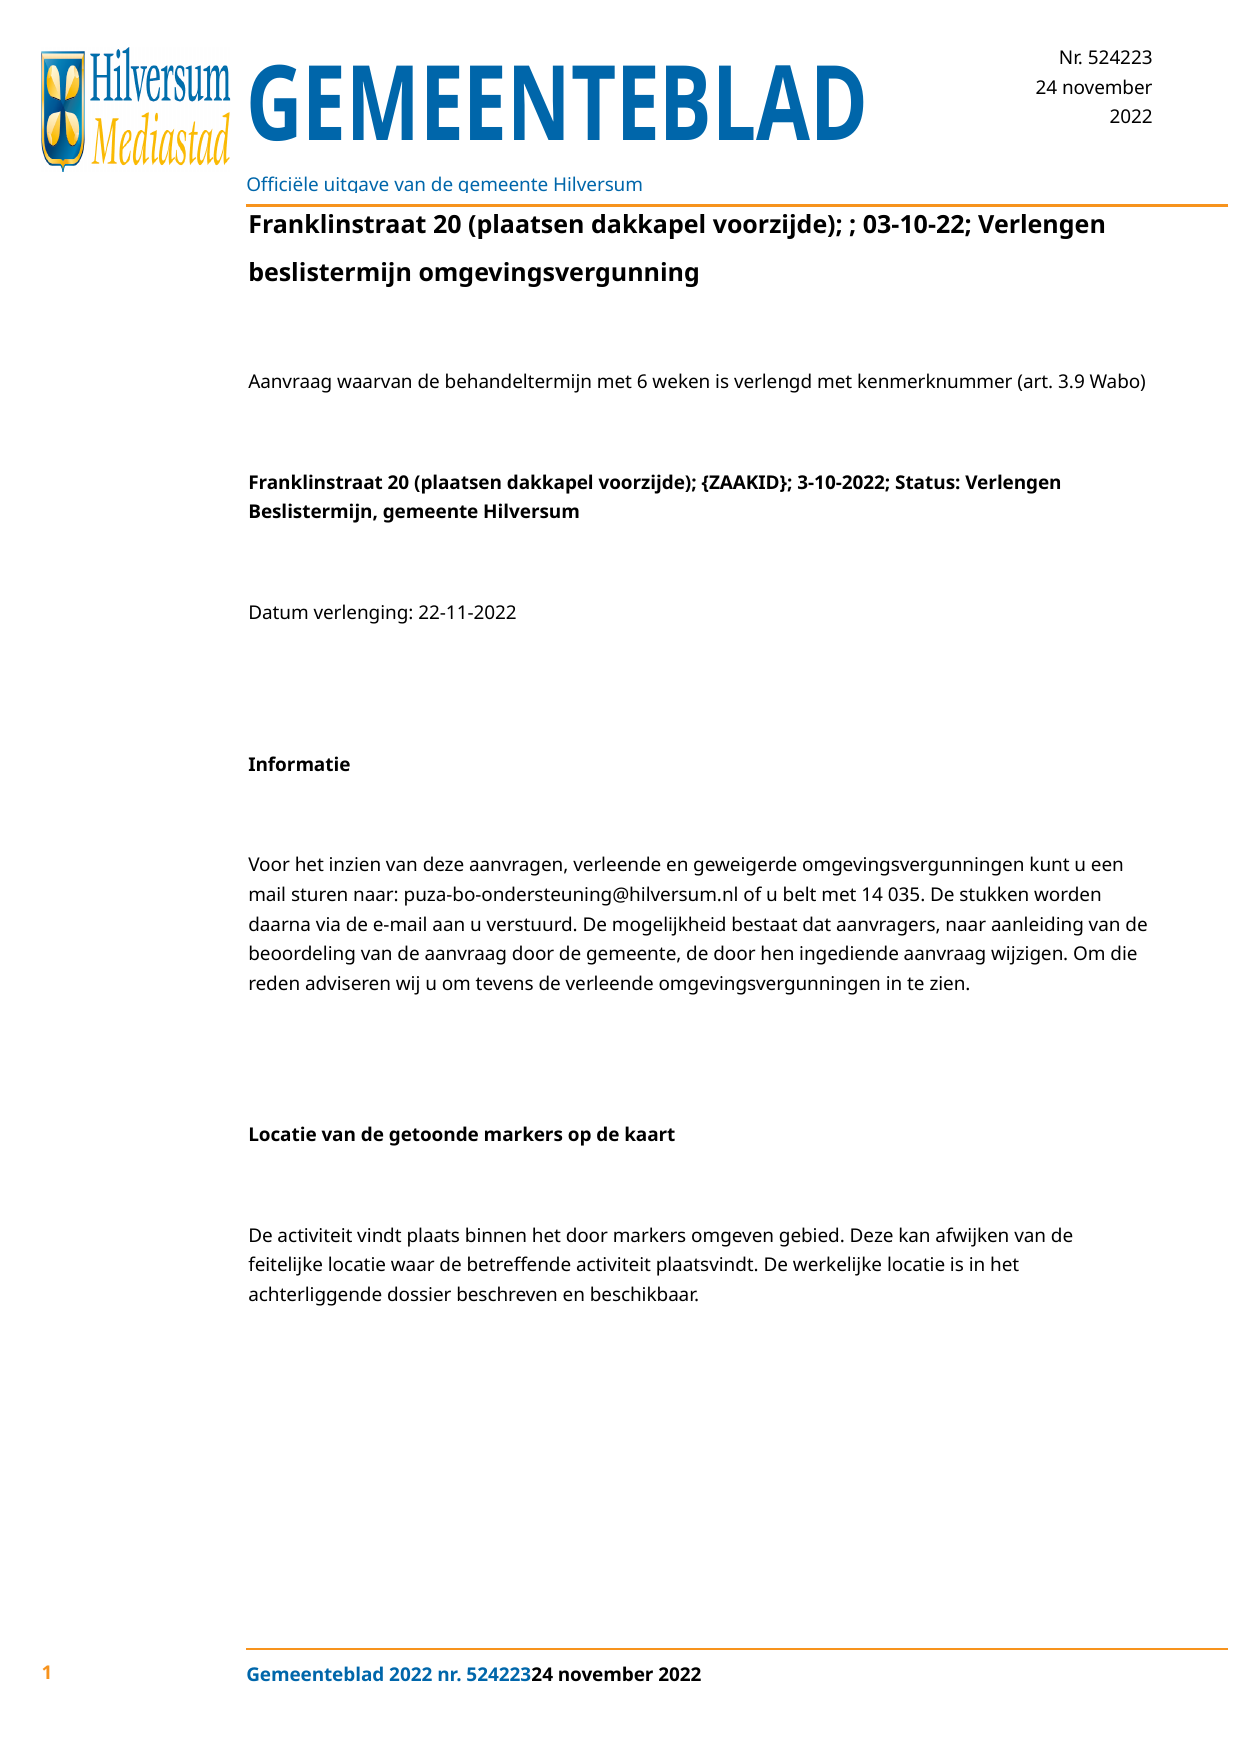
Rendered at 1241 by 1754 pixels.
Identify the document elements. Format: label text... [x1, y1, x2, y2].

text Datum verlenging: 22-11-2022 [248, 599, 1152, 625]
text De activiteit vindt plaats binnen het door markers omgeven gebied. Deze kan afwijken van de feitelijke locatie waar de betreffende activiteit plaatsvindt. De werkelijke locatie is in het achterliggende dossier beschreven en beschikbaar. [248, 1222, 1152, 1307]
text Informatie [248, 751, 1152, 777]
picture [41, 47, 231, 172]
text Voor het inzien van deze aanvragen, verleende en geweigerde omgevingsvergunningen kunt u een mail sturen naar: puza-bo-ondersteuning@hilversum.nl of u belt met 14 035. De stukken worden daarna via de e-mail aan u verstuurd. De mogelijkheid bestaat dat aanvragers, naar aanleiding van de beoordeling van de aanvraag door de gemeente, de door hen ingediende aanvraag wijzigen. Om die reden adviseren wij u om tevens de verleende omgevingsvergunningen in te zien. [248, 852, 1152, 996]
text Franklinstraat 20 (plaatsen dakkapel voorzijde); ; 03-10-22; Verlengen beslistermijn omgevingsvergunning [248, 207, 1152, 288]
text Franklinstraat 20 (plaatsen dakkapel voorzijde); {ZAAKID}; 3-10-2022; Status: Verlengen Beslistermijn, gemeente Hilversum [248, 469, 1152, 524]
text Locatie van de getoonde markers op de kaart [248, 1121, 1152, 1147]
text Aanvraag waarvan de behandeltermijn met 6 weken is verlengd met kenmerknummer (art. 3.9 Wabo) [248, 368, 1152, 394]
